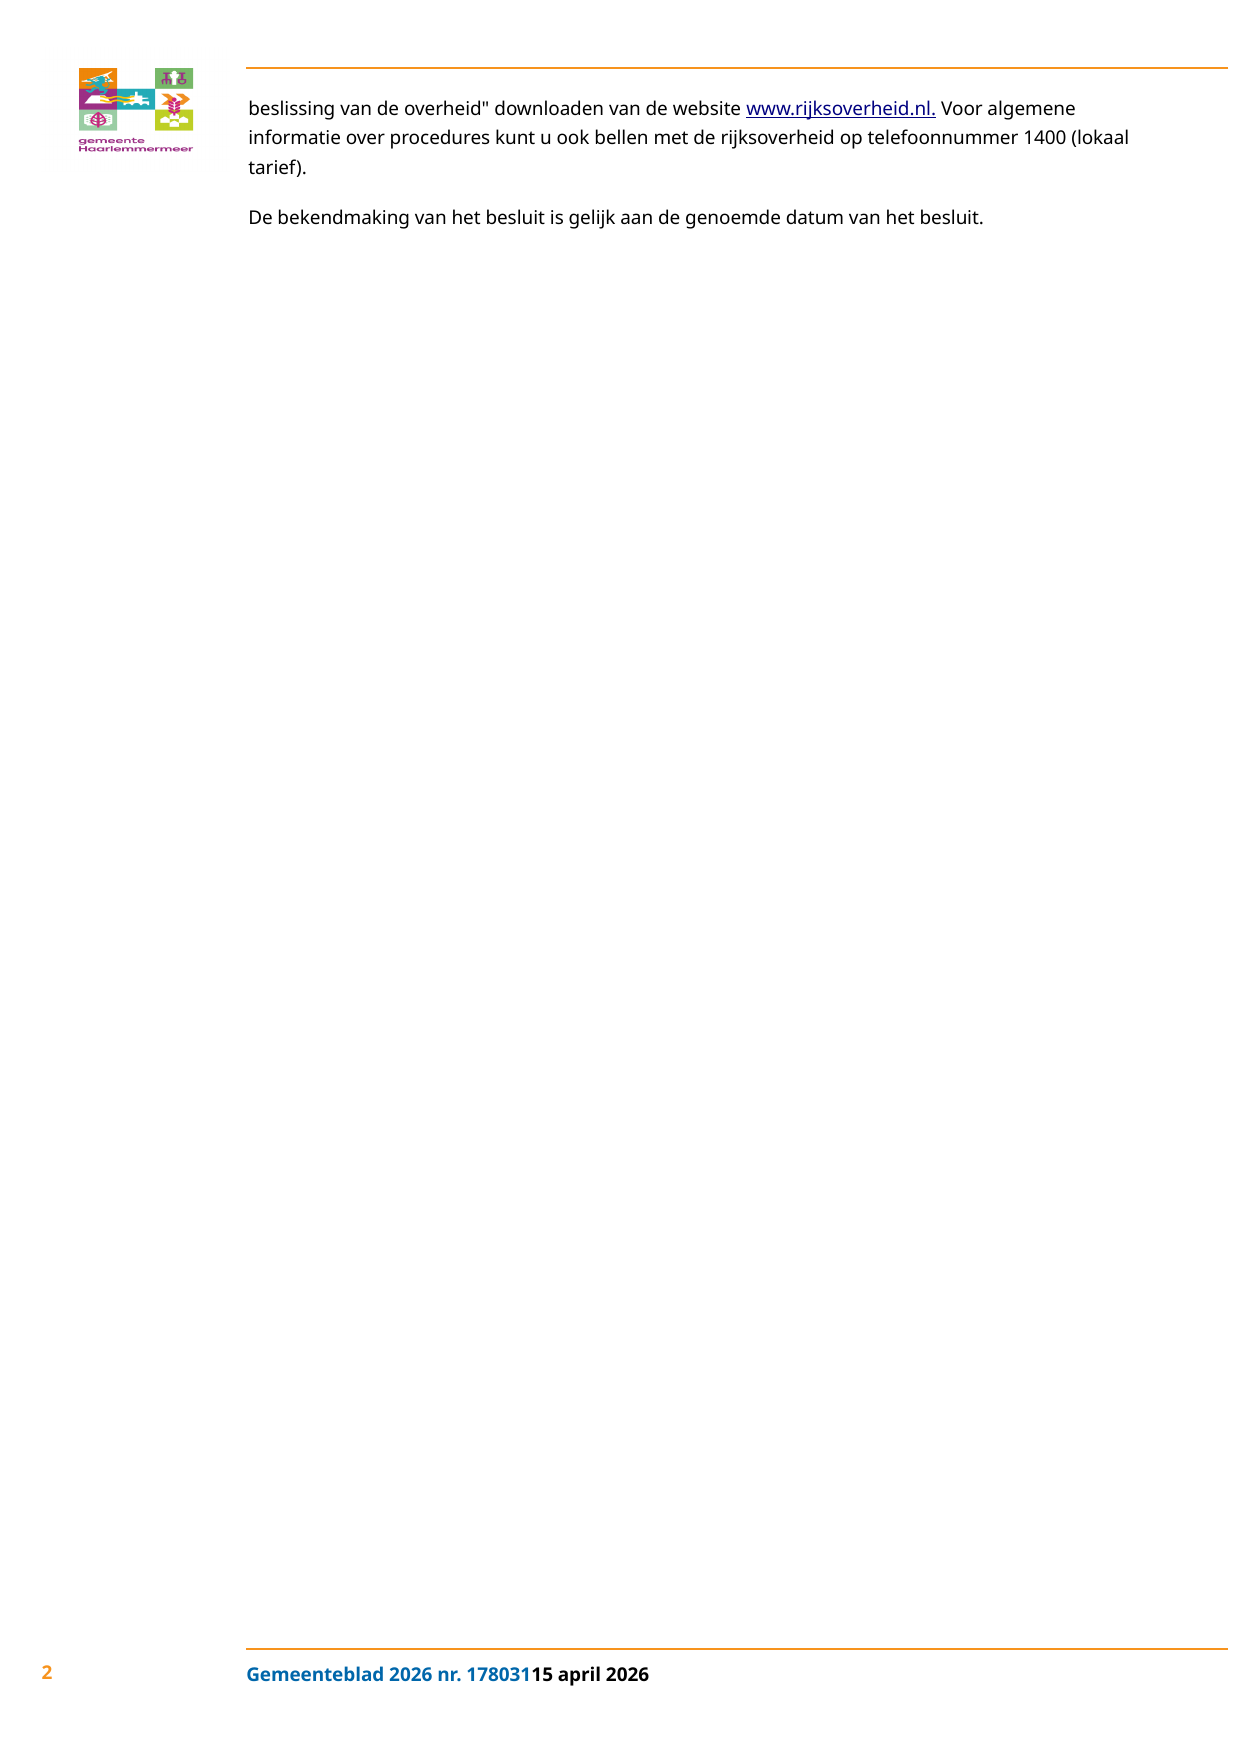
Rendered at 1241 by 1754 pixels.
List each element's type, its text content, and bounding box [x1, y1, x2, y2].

text De bekendmaking van het besluit is gelijk aan de genoemde datum van het besluit. [248, 204, 1152, 230]
picture [41, 47, 231, 172]
text beslissing van de overheid" downloaden van de website www.rijksoverheid.nl. Voor algemene informatie over procedures kunt u ook bellen met de rijksoverheid op telefoonnummer 1400 (lokaal tarief). [248, 95, 1152, 180]
